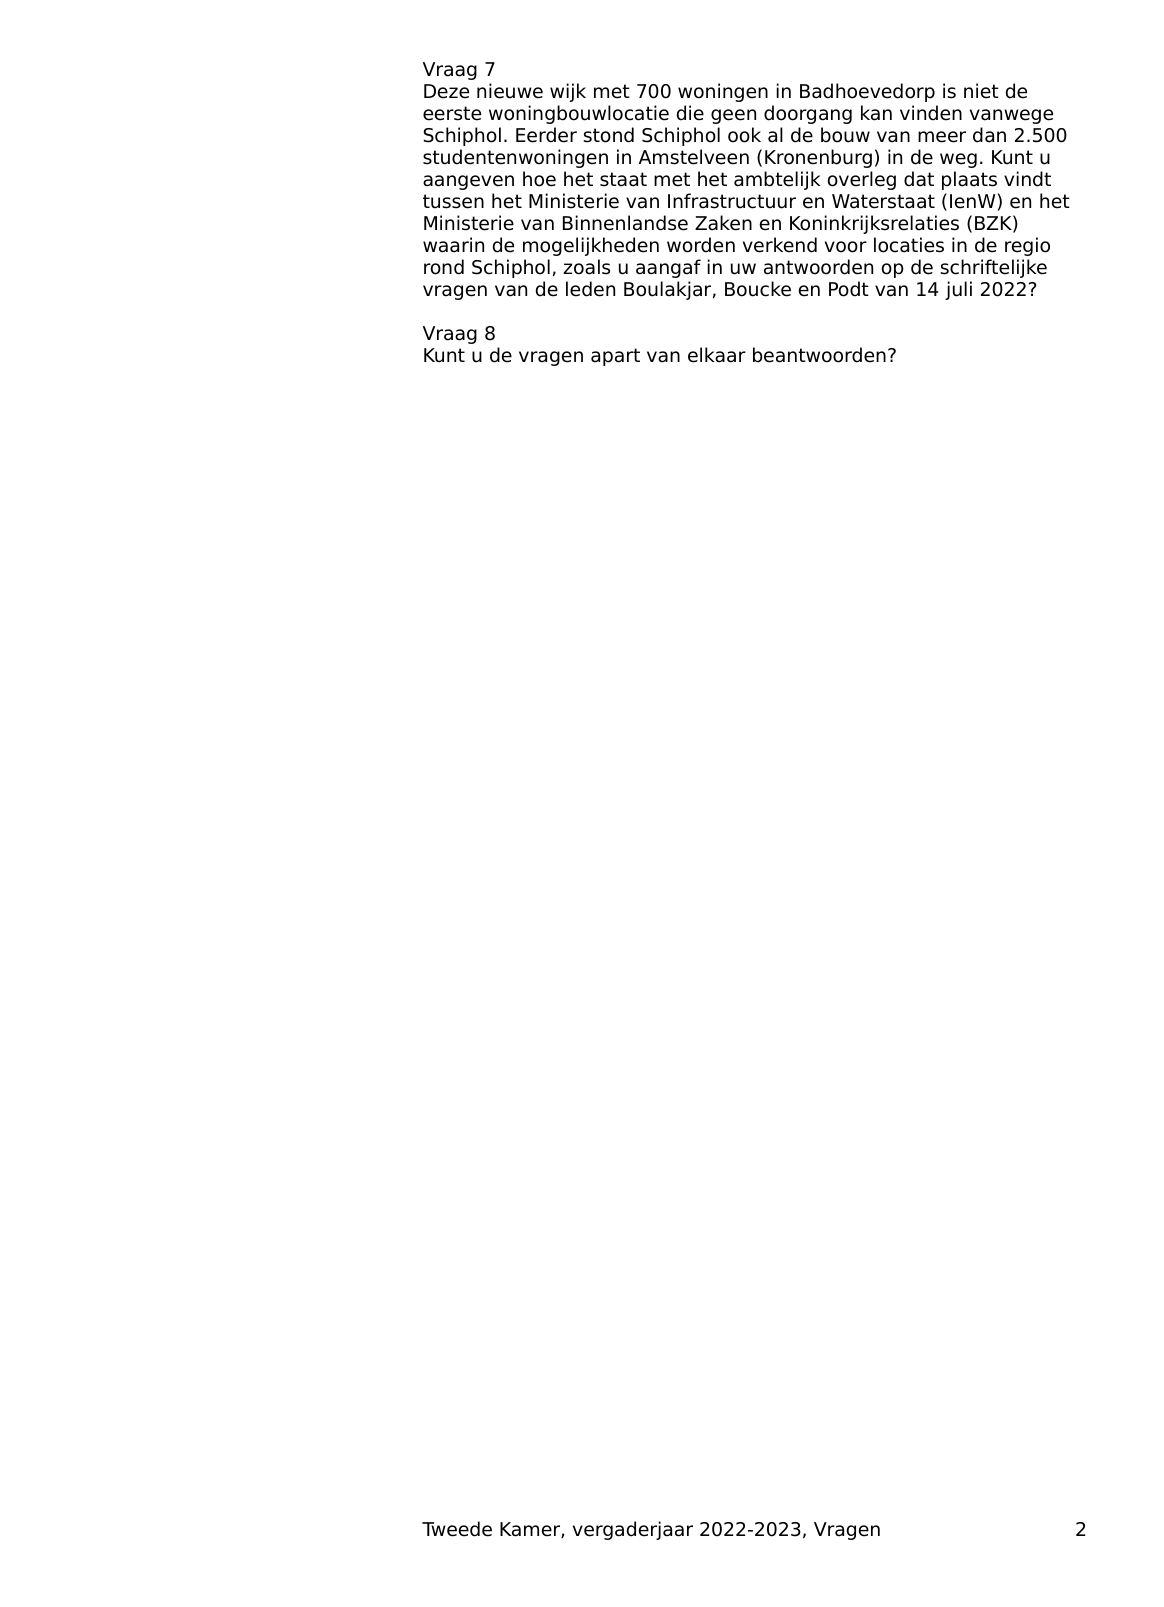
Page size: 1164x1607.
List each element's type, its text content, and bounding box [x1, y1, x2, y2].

text Deze nieuwe wijk met 700 woningen in Badhoevedorp is niet de eerste woningbouwlocatie die geen doorgang kan vinden vanwege Schiphol. Eerder stond Schiphol ook al de bouw van meer dan 2.500 studentenwoningen in Amstelveen (Kronenburg) in de weg. Kunt u aangeven hoe het staat met het ambtelijk overleg dat plaats vindt tussen het Ministerie van Infrastructuur en Waterstaat (IenW) en het Ministerie van Binnenlandse Zaken en Koninkrijksrelaties (BZK) waarin de mogelijkheden worden verkend voor locaties in de regio rond Schiphol, zoals u aangaf in uw antwoorden op de schriftelijke vragen van de leden Boulakjar, Boucke en Podt van 14 juli 2022? [422, 81, 1087, 301]
text Kunt u de vragen apart van elkaar beantwoorden? [422, 345, 1087, 367]
text Vraag 7 [422, 59, 1087, 81]
text Vraag 8 [422, 323, 1087, 345]
